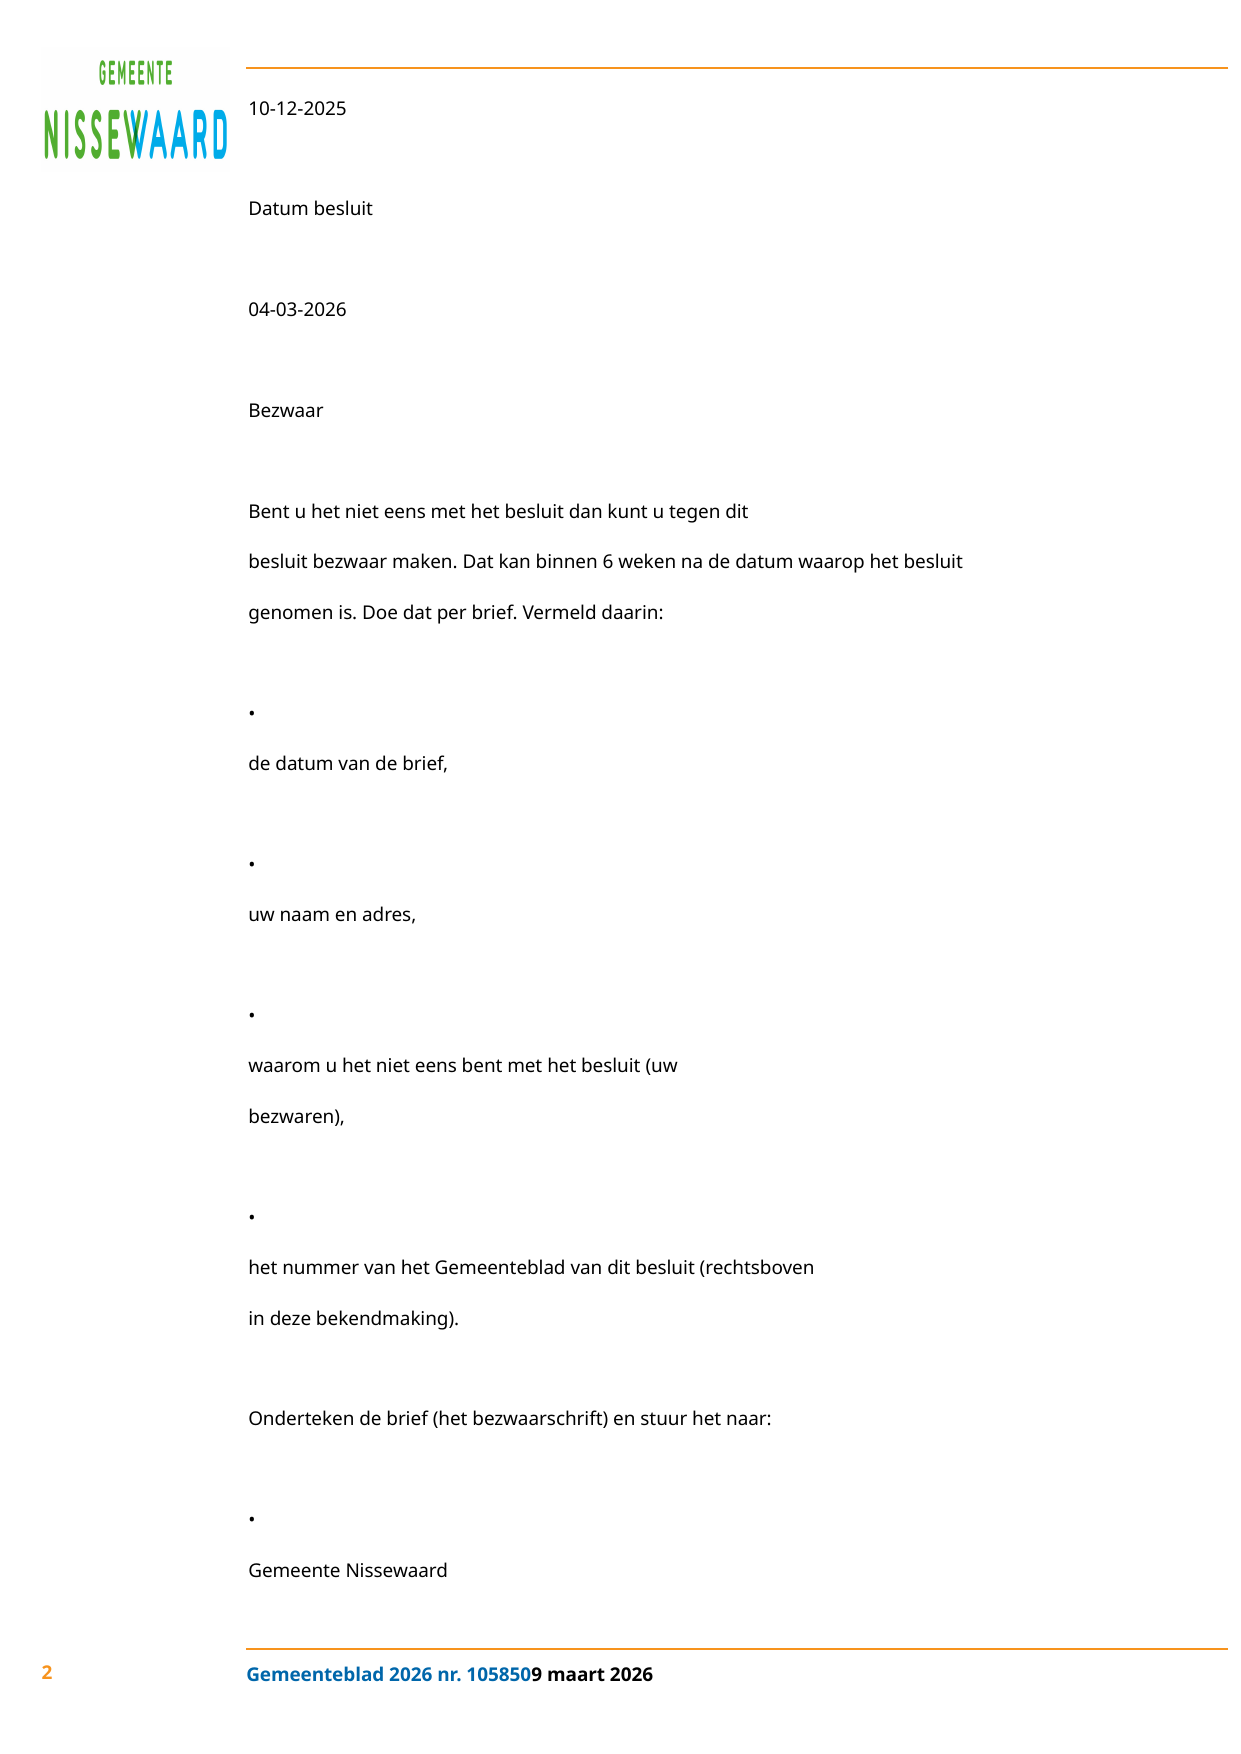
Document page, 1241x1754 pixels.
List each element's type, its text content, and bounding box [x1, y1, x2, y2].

text in deze bekendmaking). [248, 1305, 1152, 1331]
picture [41, 47, 231, 172]
text • [248, 1506, 1152, 1532]
text Bezwaar [248, 397, 1152, 423]
text de datum van de brief, [248, 750, 1152, 776]
text Bent u het niet eens met het besluit dan kunt u tegen dit [248, 498, 1152, 524]
text • [248, 1204, 1152, 1230]
text • [248, 1002, 1152, 1028]
text Datum besluit [248, 196, 1152, 221]
text bezwaren), [248, 1103, 1152, 1129]
text 10-12-2025 [248, 95, 1152, 121]
text waarom u het niet eens bent met het besluit (uw [248, 1053, 1152, 1078]
text genomen is. Doe dat per brief. Vermeld daarin: [248, 599, 1152, 625]
text 04-03-2026 [248, 296, 1152, 322]
text • [248, 851, 1152, 877]
text het nummer van het Gemeenteblad van dit besluit (rechtsboven [248, 1254, 1152, 1280]
text Gemeente Nissewaard [248, 1557, 1152, 1583]
text besluit bezwaar maken. Dat kan binnen 6 weken na de datum waarop het besluit [248, 548, 1152, 574]
text • [248, 700, 1152, 726]
text Onderteken de brief (het bezwaarschrift) en stuur het naar: [248, 1406, 1152, 1431]
text uw naam en adres, [248, 901, 1152, 927]
